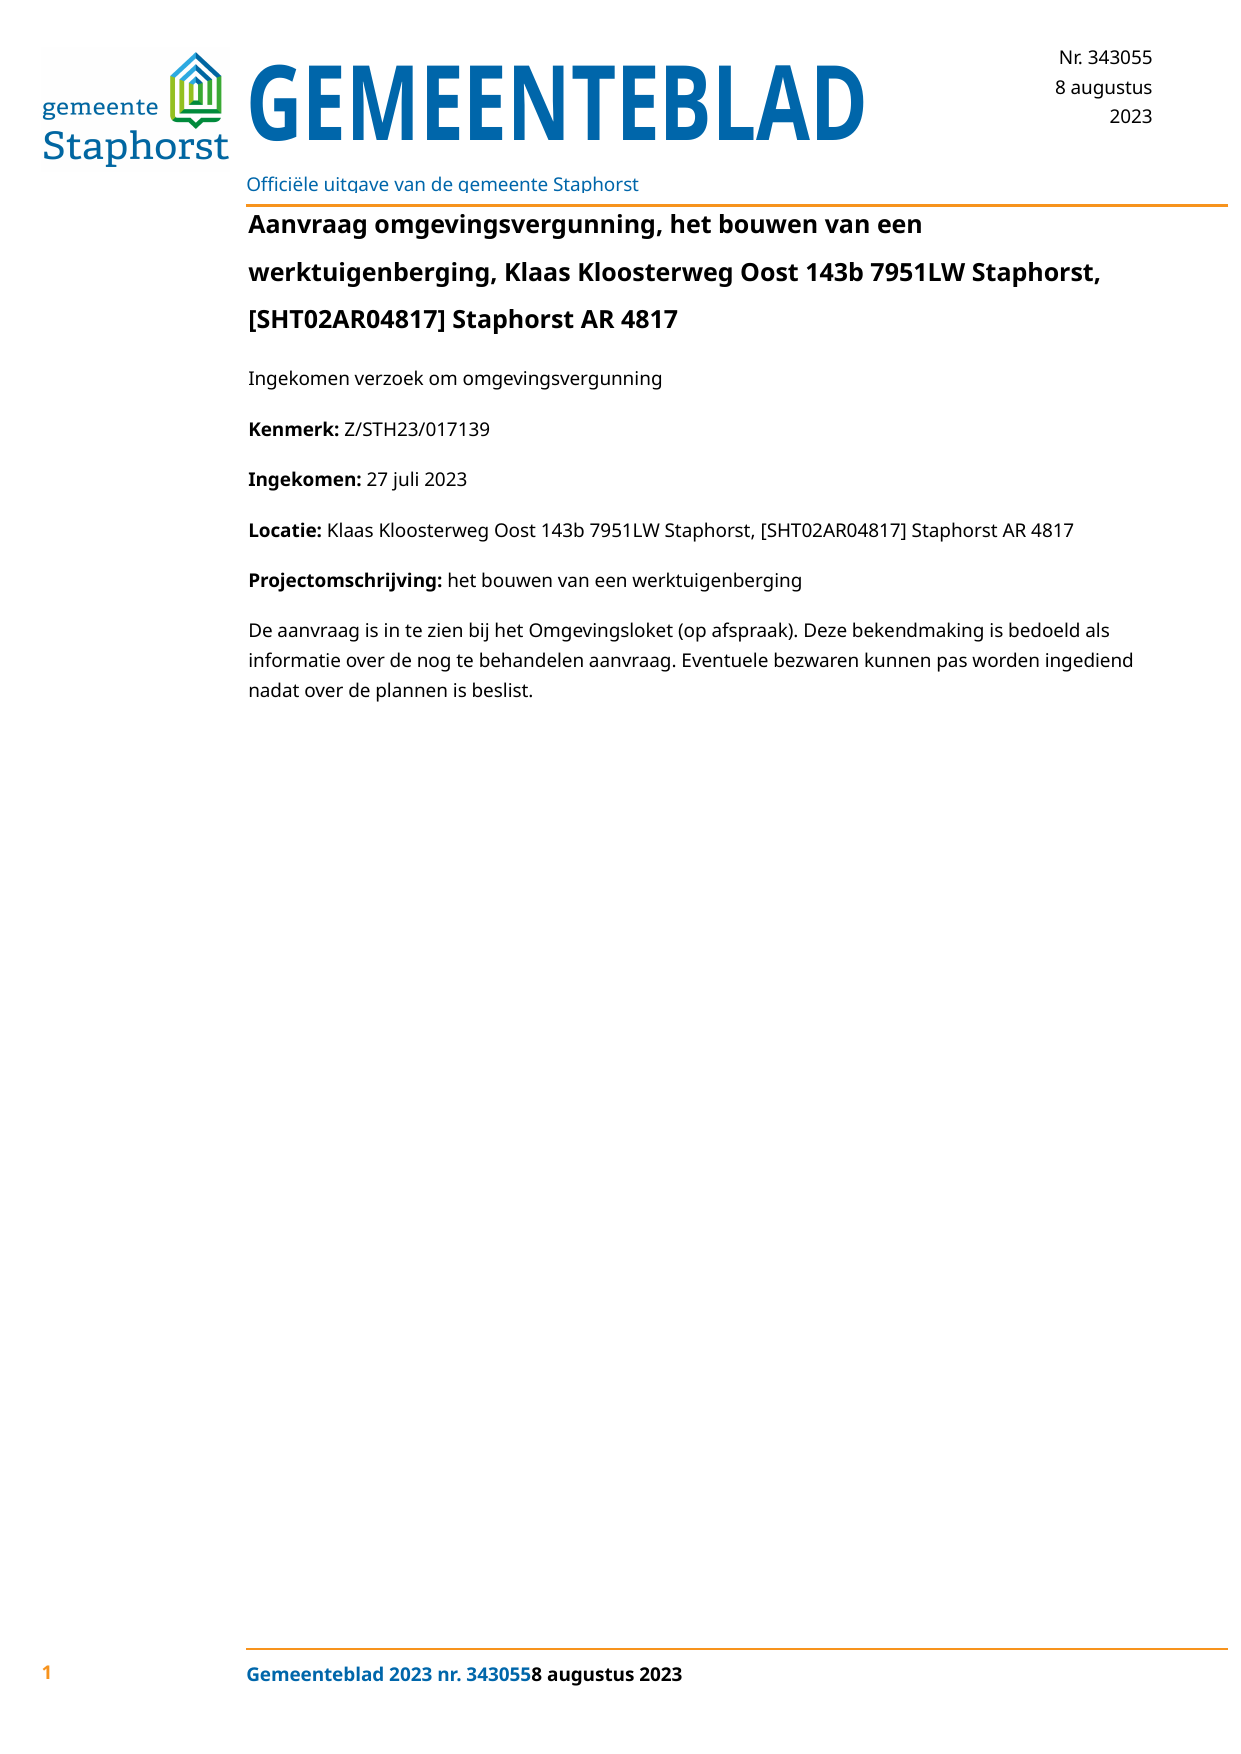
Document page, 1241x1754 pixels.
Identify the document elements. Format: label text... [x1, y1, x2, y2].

text Projectomschrijving: het bouwen van een werktuigenberging [248, 567, 1152, 593]
text Kenmerk: Z/STH23/017139 [248, 416, 1152, 442]
text Aanvraag omgevingsvergunning, het bouwen van een werktuigenberging, Klaas Kloosterweg Oost 143b 7951LW Staphorst, [SHT02AR04817] Staphorst AR 4817 [248, 207, 1152, 336]
text Ingekomen: 27 juli 2023 [248, 466, 1152, 492]
text Ingekomen verzoek om omgevingsvergunning [248, 366, 1152, 391]
text Locatie: Klaas Kloosterweg Oost 143b 7951LW Staphorst, [SHT02AR04817] Staphorst AR 4817 [248, 517, 1152, 542]
picture [41, 47, 231, 172]
text De aanvraag is in te zien bij het Omgevingsloket (op afspraak). Deze bekendmaking is bedoeld als informatie over de nog te behandelen aanvraag. Eventuele bezwaren kunnen pas worden ingediend nadat over de plannen is beslist. [248, 618, 1152, 702]
